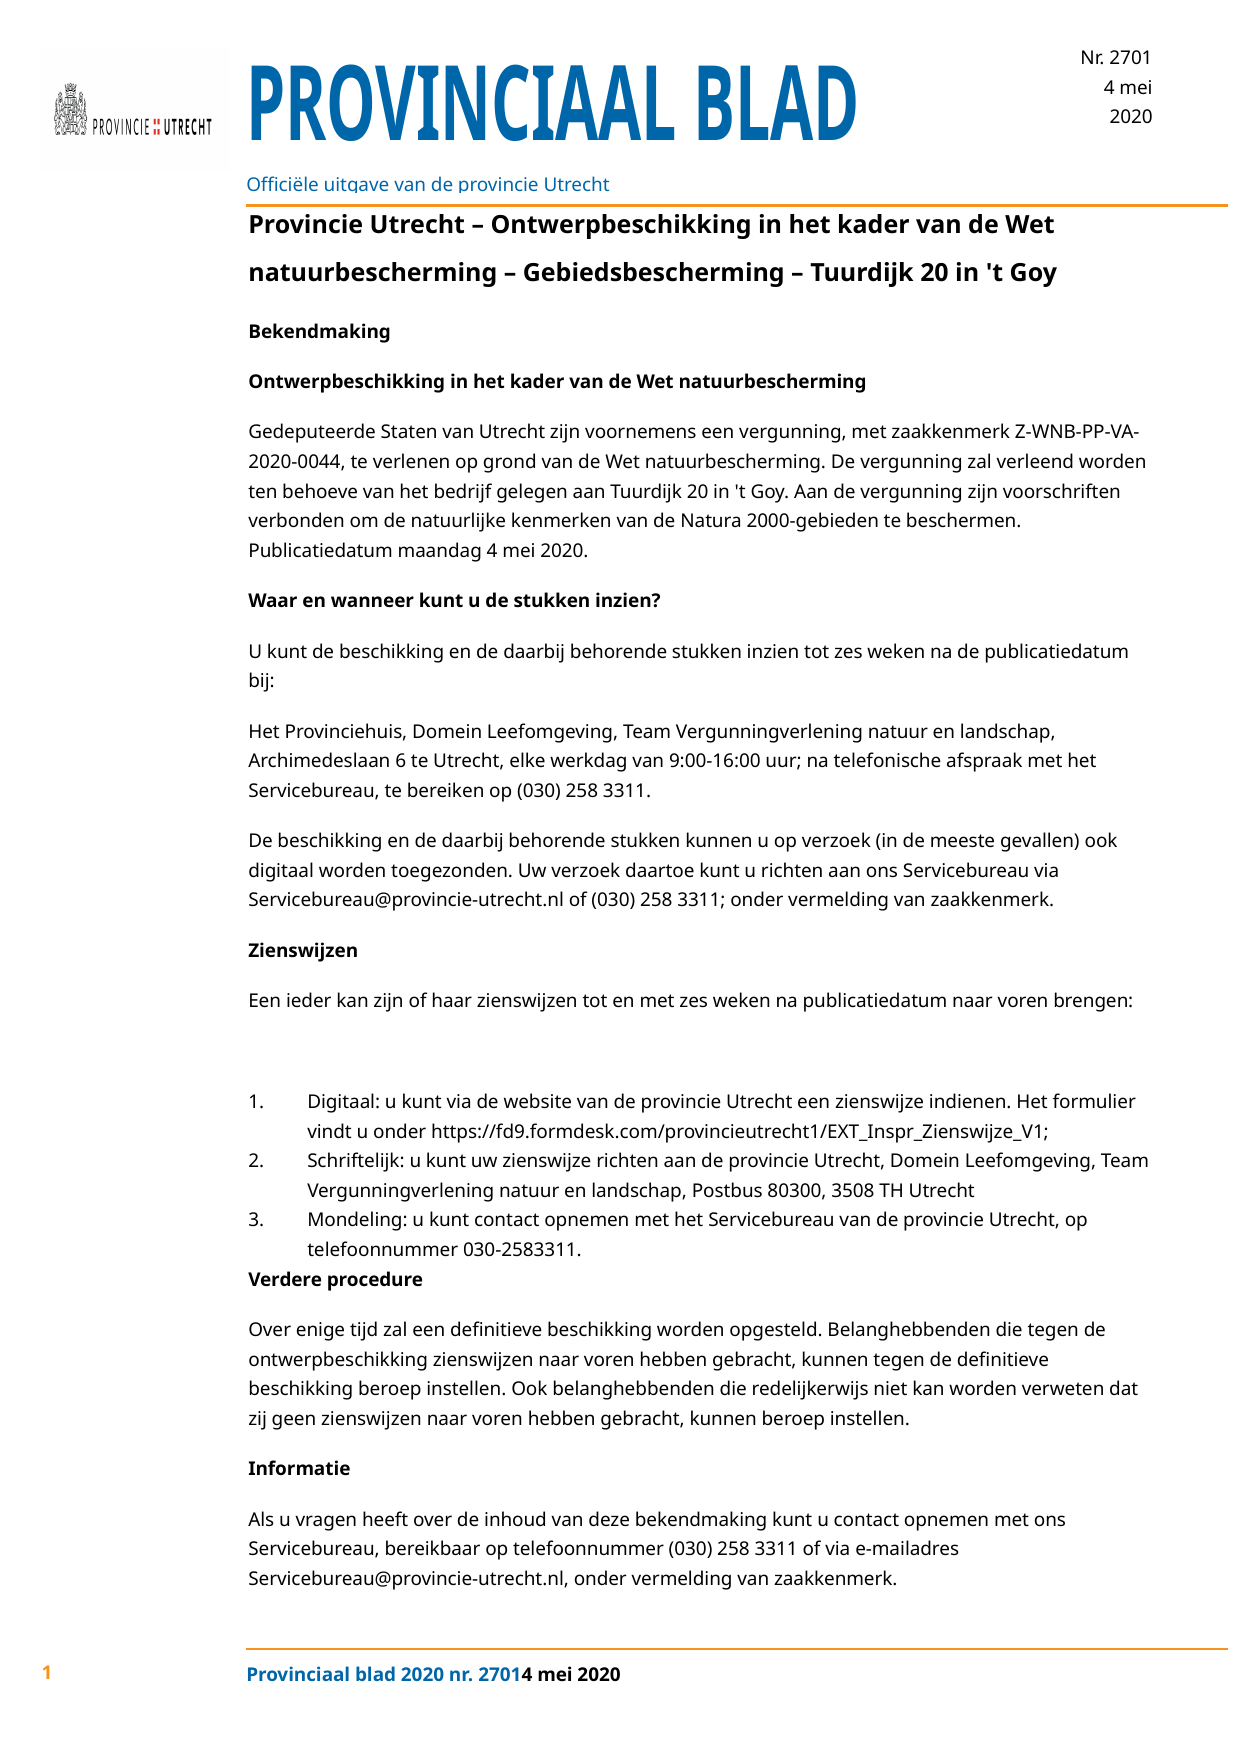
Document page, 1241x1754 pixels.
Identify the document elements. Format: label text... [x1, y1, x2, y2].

text Bekendmaking [248, 318, 1152, 344]
text U kunt de beschikking en de daarbij behorende stukken inzien tot zes weken na de publicatiedatum bij: [248, 638, 1152, 693]
list Schriftelijk: u kunt uw zienswijze richten aan de provincie Utrecht, Domein Leefomgeving, Team Vergunningverlening natuur en landschap, Postbus 80300, 3508 TH Utrecht [248, 1147, 1152, 1203]
text Ontwerpbeschikking in het kader van de Wet natuurbescherming [248, 368, 1152, 394]
text Provincie Utrecht – Ontwerpbeschikking in het kader van de Wet natuurbescherming – Gebiedsbescherming – Tuurdijk 20 in 't Goy [248, 207, 1152, 288]
text Een ieder kan zijn of haar zienswijzen tot en met zes weken na publicatiedatum naar voren brengen: [248, 987, 1152, 1013]
text Als u vragen heeft over de inhoud van deze bekendmaking kunt u contact opnemen met ons Servicebureau, bereikbaar op telefoonnummer (030) 258 3311 of via e-mailadres Servicebureau@provincie-utrecht.nl, onder vermelding van zaakkenmerk. [248, 1506, 1152, 1591]
text Het Provinciehuis, Domein Leefomgeving, Team Vergunningverlening natuur en landschap, Archimedeslaan 6 te Utrecht, elke werkdag van 9:00-16:00 uur; na telefonische afspraak met het Servicebureau, te bereiken op (030) 258 3311. [248, 718, 1152, 803]
list Mondeling: u kunt contact opnemen met het Servicebureau van de provincie Utrecht, op telefoonnummer 030-2583311. [248, 1207, 1152, 1262]
text Verdere procedure [248, 1266, 1152, 1292]
list Digitaal: u kunt via de website van de provincie Utrecht een zienswijze indienen. Het formulier vindt u onder https://fd9.formdesk.com/provincieutrecht1/EXT_Inspr_Zienswijze_V1; [248, 1088, 1152, 1144]
text Zienswijzen [248, 937, 1152, 963]
text De beschikking en de daarbij behorende stukken kunnen u op verzoek (in de meeste gevallen) ook digitaal worden toegezonden. Uw verzoek daartoe kunt u richten aan ons Servicebureau via Servicebureau@provincie-utrecht.nl of (030) 258 3311; onder vermelding van zaakkenmerk. [248, 827, 1152, 912]
text Informatie [248, 1455, 1152, 1481]
text Gedeputeerde Staten van Utrecht zijn voornemens een vergunning, met zaakkenmerk Z-WNB-PP-VA-2020-0044, te verlenen op grond van de Wet natuurbescherming. De vergunning zal verleend worden ten behoeve van het bedrijf gelegen aan Tuurdijk 20 in 't Goy. Aan de vergunning zijn voorschriften verbonden om de natuurlijke kenmerken van de Natura 2000-gebieden te beschermen. Publicatiedatum maandag 4 mei 2020. [248, 419, 1152, 563]
text Over enige tijd zal een definitieve beschikking worden opgesteld. Belanghebbenden die tegen de ontwerpbeschikking zienswijzen naar voren hebben gebracht, kunnen tegen de definitieve beschikking beroep instellen. Ook belanghebbenden die redelijkerwijs niet kan worden verweten dat zij geen zienswijzen naar voren hebben gebracht, kunnen beroep instellen. [248, 1316, 1152, 1431]
text Waar en wanneer kunt u de stukken inzien? [248, 587, 1152, 613]
picture [41, 47, 231, 172]
